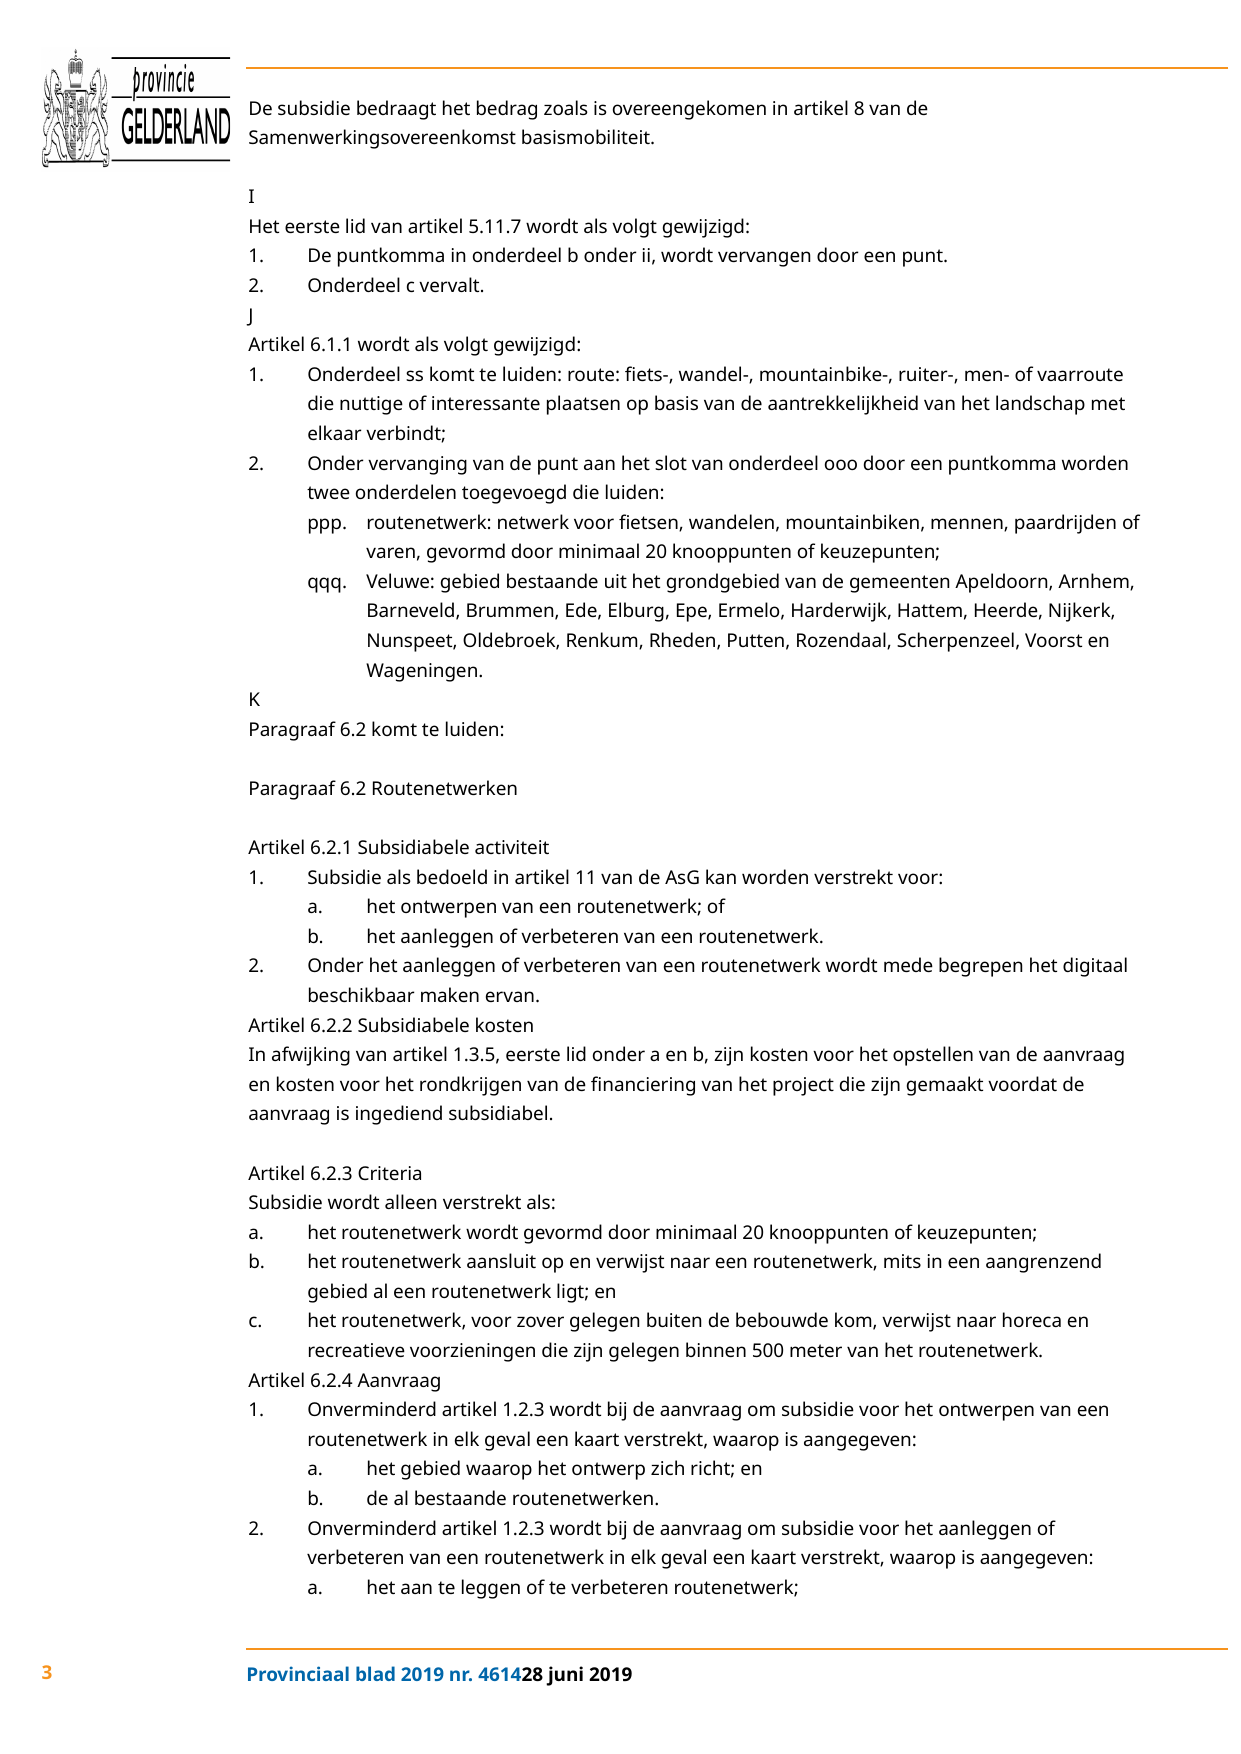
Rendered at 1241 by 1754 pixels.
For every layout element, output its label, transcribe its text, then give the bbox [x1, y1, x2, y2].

list Onderdeel c vervalt. [248, 272, 1152, 298]
list het gebied waarop het ontwerp zich richt; en [307, 1456, 1152, 1481]
text Paragraaf 6.2 Routenetwerken [248, 775, 1152, 801]
list Onder vervanging van de punt aan het slot van onderdeel ooo door een puntkomma worden twee onderdelen toegevoegd die luiden: [248, 450, 1152, 505]
text J [248, 302, 1152, 328]
text Paragraaf 6.2 komt te luiden: [248, 716, 1152, 742]
text Subsidie wordt alleen verstrekt als: [248, 1189, 1152, 1215]
list het aan te leggen of te verbeteren routenetwerk; [307, 1574, 1152, 1600]
list het routenetwerk wordt gevormd door minimaal 20 knooppunten of keuzepunten; [248, 1219, 1152, 1245]
text Artikel 6.2.2 Subsidiabele kosten [248, 1012, 1152, 1038]
text Het eerste lid van artikel 5.11.7 wordt als volgt gewijzigd: [248, 213, 1152, 239]
picture [41, 47, 231, 172]
list het aanleggen of verbeteren van een routenetwerk. [307, 923, 1152, 949]
text Artikel 6.2.4 Aanvraag [248, 1367, 1152, 1393]
list het ontwerpen van een routenetwerk; of [307, 893, 1152, 919]
list Onverminderd artikel 1.2.3 wordt bij de aanvraag om subsidie voor het aanleggen of verbeteren van een routenetwerk in elk geval een kaart verstrekt, waarop is aangegeven: [248, 1515, 1152, 1570]
list de al bestaande routenetwerken. [307, 1485, 1152, 1511]
list Onverminderd artikel 1.2.3 wordt bij de aanvraag om subsidie voor het ontwerpen van een routenetwerk in elk geval een kaart verstrekt, waarop is aangegeven: [248, 1396, 1152, 1452]
list Subsidie als bedoeld in artikel 11 van de AsG kan worden verstrekt voor: [248, 864, 1152, 890]
list Onderdeel ss komt te luiden: route: fiets-, wandel-, mountainbike-, ruiter-, men- of vaarroute die nuttige of interessante plaatsen op basis van de aantrekkelijkheid van het landschap met elkaar verbindt; [248, 361, 1152, 446]
list Onder het aanleggen of verbeteren van een routenetwerk wordt mede begrepen het digitaal beschikbaar maken ervan. [248, 953, 1152, 1008]
text Artikel 6.2.3 Criteria [248, 1160, 1152, 1186]
text Artikel 6.1.1 wordt als volgt gewijzigd: [248, 331, 1152, 357]
text Artikel 6.2.1 Subsidiabele activiteit [248, 834, 1152, 860]
text K [248, 686, 1152, 712]
list het routenetwerk, voor zover gelegen buiten de bebouwde kom, verwijst naar horeca en recreatieve voorzieningen die zijn gelegen binnen 500 meter van het routenetwerk. [248, 1308, 1152, 1363]
text I [248, 183, 1152, 209]
list het routenetwerk aansluit op en verwijst naar een routenetwerk, mits in een aangrenzend gebied al een routenetwerk ligt; en [248, 1248, 1152, 1304]
text In afwijking van artikel 1.3.5, eerste lid onder a en b, zijn kosten voor het opstellen van de aanvraag en kosten voor het rondkrijgen van de financiering van het project die zijn gemaakt voordat de aanvraag is ingediend subsidiabel. [248, 1041, 1152, 1126]
list Veluwe: gebied bestaande uit het grondgebied van de gemeenten Apeldoorn, Arnhem, Barneveld, Brummen, Ede, Elburg, Epe, Ermelo, Harderwijk, Hattem, Heerde, Nijkerk, Nunspeet, Oldebroek, Renkum, Rheden, Putten, Rozendaal, Scherpenzeel, Voorst en Wageningen. [307, 568, 1152, 683]
text De subsidie bedraagt het bedrag zoals is overeengekomen in artikel 8 van de Samenwerkingsovereenkomst basismobiliteit. [248, 95, 1152, 150]
list De puntkomma in onderdeel b onder ii, wordt vervangen door een punt. [248, 243, 1152, 268]
list routenetwerk: netwerk voor fietsen, wandelen, mountainbiken, mennen, paardrijden of varen, gevormd door minimaal 20 knooppunten of keuzepunten; [307, 509, 1152, 564]
